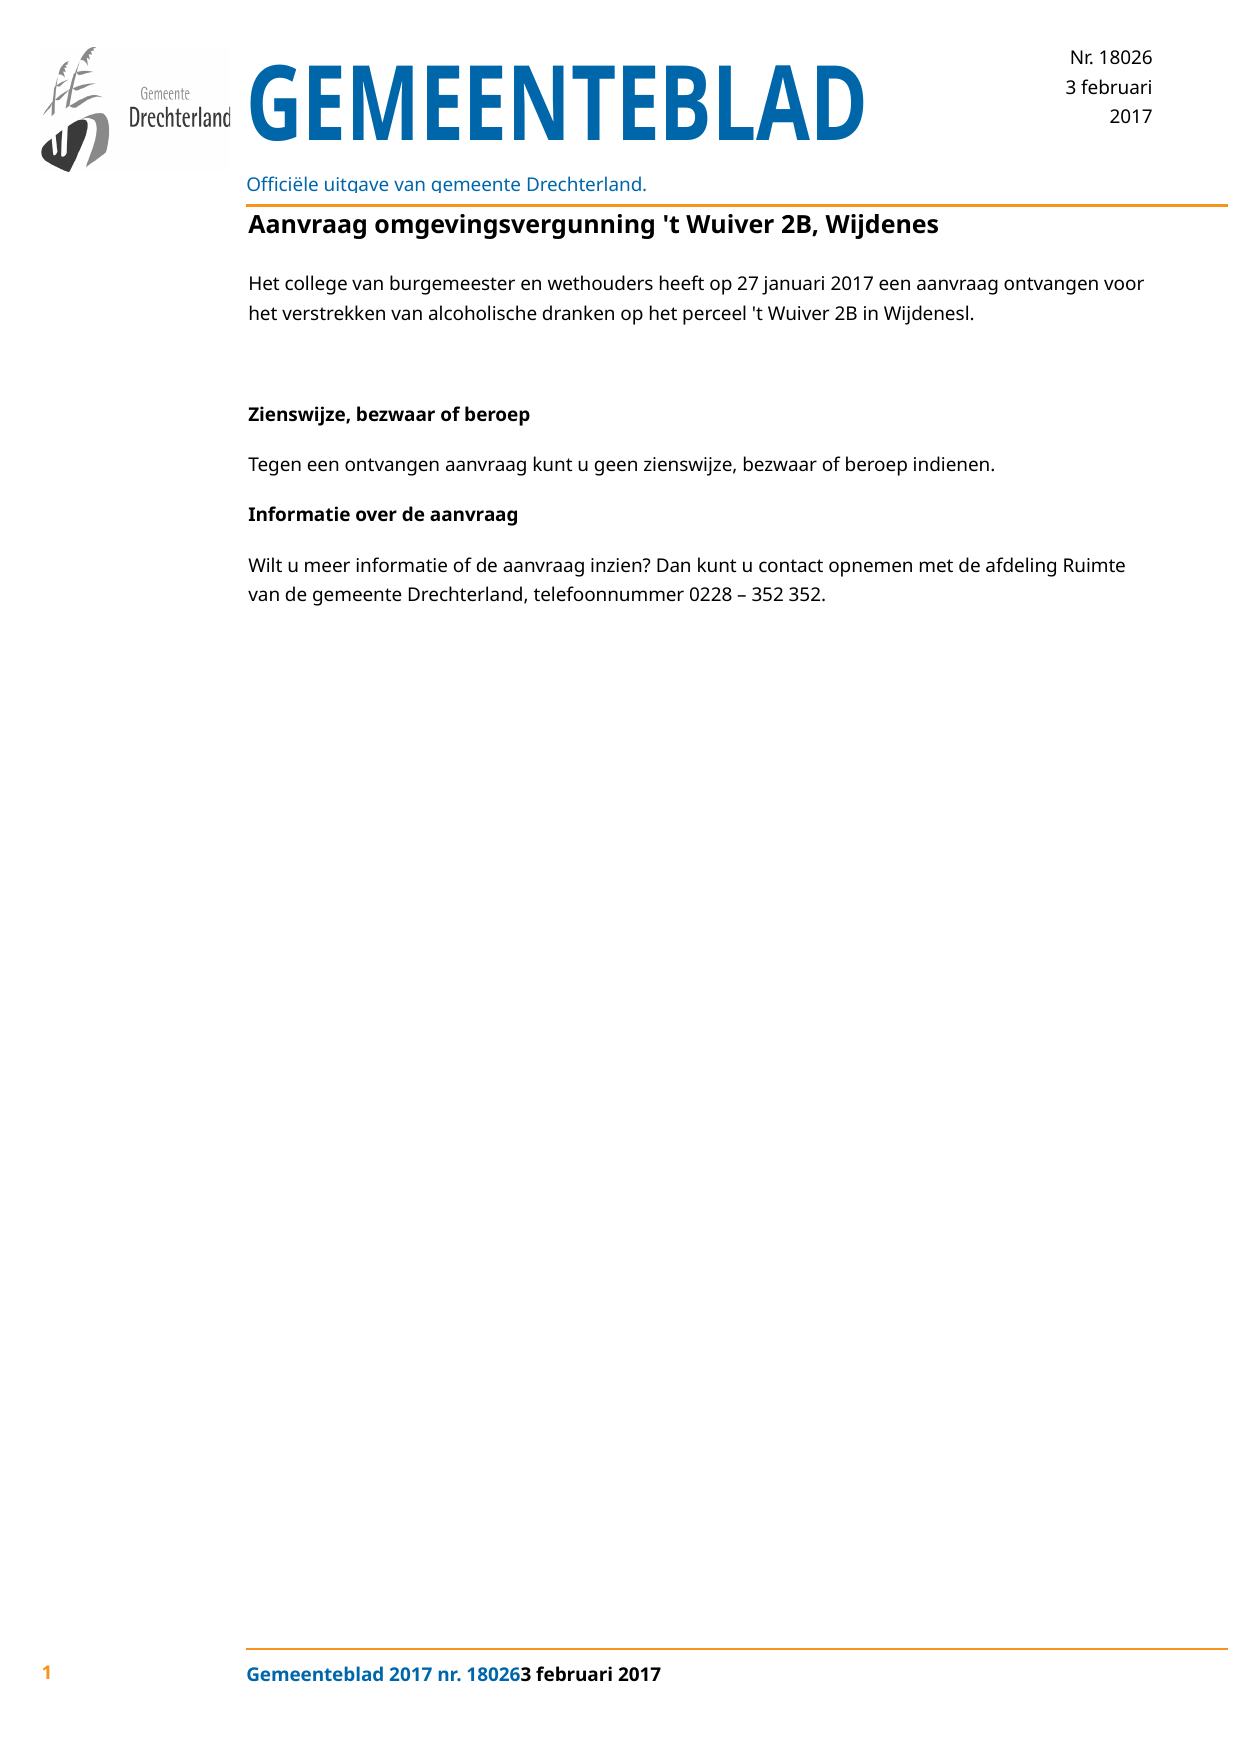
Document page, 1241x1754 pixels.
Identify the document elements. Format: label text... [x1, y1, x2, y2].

text Wilt u meer informatie of de aanvraag inzien? Dan kunt u contact opnemen met de afdeling Ruimte van de gemeente Drechterland, telefoonnummer 0228 – 352 352. [248, 552, 1152, 607]
text Informatie over de aanvraag [248, 502, 1152, 527]
text Het college van burgemeester en wethouders heeft op 27 januari 2017 een aanvraag ontvangen voor het verstrekken van alcoholische dranken op het perceel 't Wuiver 2B in Wijdenesl. [248, 270, 1152, 326]
text Aanvraag omgevingsvergunning 't Wuiver 2B, Wijdenes [248, 207, 1152, 241]
picture [41, 47, 231, 172]
text Tegen een ontvangen aanvraag kunt u geen zienswijze, bezwaar of beroep indienen. [248, 451, 1152, 477]
text Zienswijze, bezwaar of beroep [248, 401, 1152, 426]
